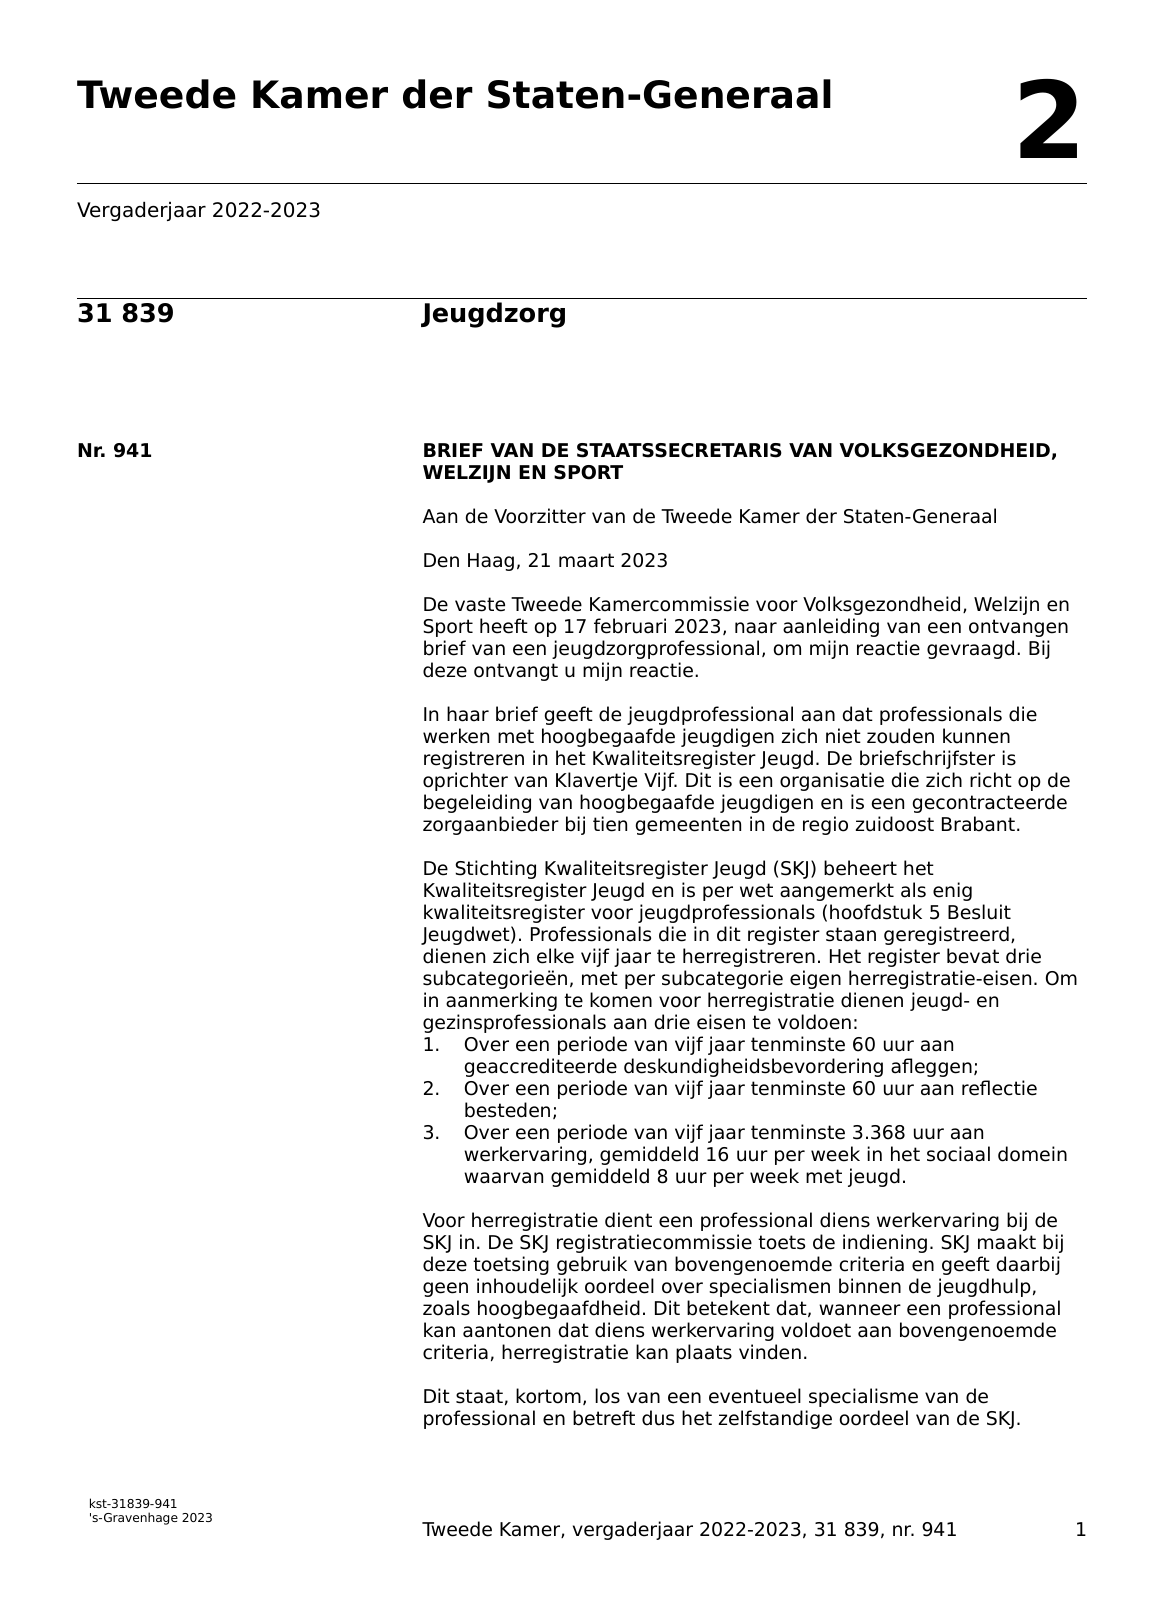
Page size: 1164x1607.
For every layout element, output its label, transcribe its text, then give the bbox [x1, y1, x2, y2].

text 1. Over een periode van vijf jaar tenminste 60 uur aan geaccrediteerde deskundigheidsbevordering afleggen; [422, 1034, 1087, 1078]
text 's-Gravenhage 2023 [88, 1511, 323, 1525]
subtitle Nr. 941 BRIEF VAN DE STAATSSECRETARIS VAN VOLKSGEZONDHEID, WELZIJN EN SPORT [77, 440, 1087, 484]
text In haar brief geeft de jeugdprofessional aan dat professionals die werken met hoogbegaafde jeugdigen zich niet zouden kunnen registreren in het Kwaliteitsregister Jeugd. De briefschrijfster is oprichter van Klavertje Vijf. Dit is een organisatie die zich richt op de begeleiding van hoogbegaafde jeugdigen en is een gecontracteerde zorgaanbieder bij tien gemeenten in de regio zuidoost Brabant. [422, 704, 1087, 836]
text 2. Over een periode van vijf jaar tenminste 60 uur aan reflectie besteden; [422, 1078, 1087, 1122]
text Den Haag, 21 maart 2023 [422, 550, 1087, 572]
text Aan de Voorzitter van de Tweede Kamer der Staten-Generaal [422, 506, 1087, 528]
table_cell Vergaderjaar 2022-2023 [77, 184, 1087, 298]
table_header Tweede Kamer der Staten-Generaal [77, 59, 886, 183]
text Voor herregistratie dient een professional diens werkervaring bij de SKJ in. De SKJ registratiecommissie toets de indiening. SKJ maakt bij deze toetsing gebruik van bovengenoemde criteria en geeft daarbij geen inhoudelijk oordeel over specialismen binnen de jeugdhulp, zoals hoogbegaafdheid. Dit betekent dat, wanneer een professional kan aantonen dat diens werkervaring voldoet aan bovengenoemde criteria, herregistratie kan plaats vinden. [422, 1210, 1087, 1364]
text Dit staat, kortom, los van een eventueel specialisme van de professional en betreft dus het zelfstandige oordeel van de SKJ. [422, 1386, 1087, 1430]
table_header 2 [886, 59, 1087, 183]
subtitle 31 839 Jeugdzorg [77, 299, 1087, 329]
text 3. Over een periode van vijf jaar tenminste 3.368 uur aan werkervaring, gemiddeld 16 uur per week in het sociaal domein waarvan gemiddeld 8 uur per week met jeugd. [422, 1122, 1087, 1188]
text kst-31839-941 [88, 1497, 323, 1511]
text De vaste Tweede Kamercommissie voor Volksgezondheid, Welzijn en Sport heeft op 17 februari 2023, naar aanleiding van een ontvangen brief van een jeugdzorgprofessional, om mijn reactie gevraagd. Bij deze ontvangt u mijn reactie. [422, 594, 1087, 682]
text De Stichting Kwaliteitsregister Jeugd (SKJ) beheert het Kwaliteitsregister Jeugd en is per wet aangemerkt als enig kwaliteitsregister voor jeugdprofessionals (hoofdstuk 5 Besluit Jeugdwet). Professionals die in dit register staan geregistreerd, dienen zich elke vijf jaar te herregistreren. Het register bevat drie subcategorieën, met per subcategorie eigen herregistratie-eisen. Om in aanmerking te komen voor herregistratie dienen jeugd- en gezinsprofessionals aan drie eisen te voldoen: [422, 858, 1087, 1034]
